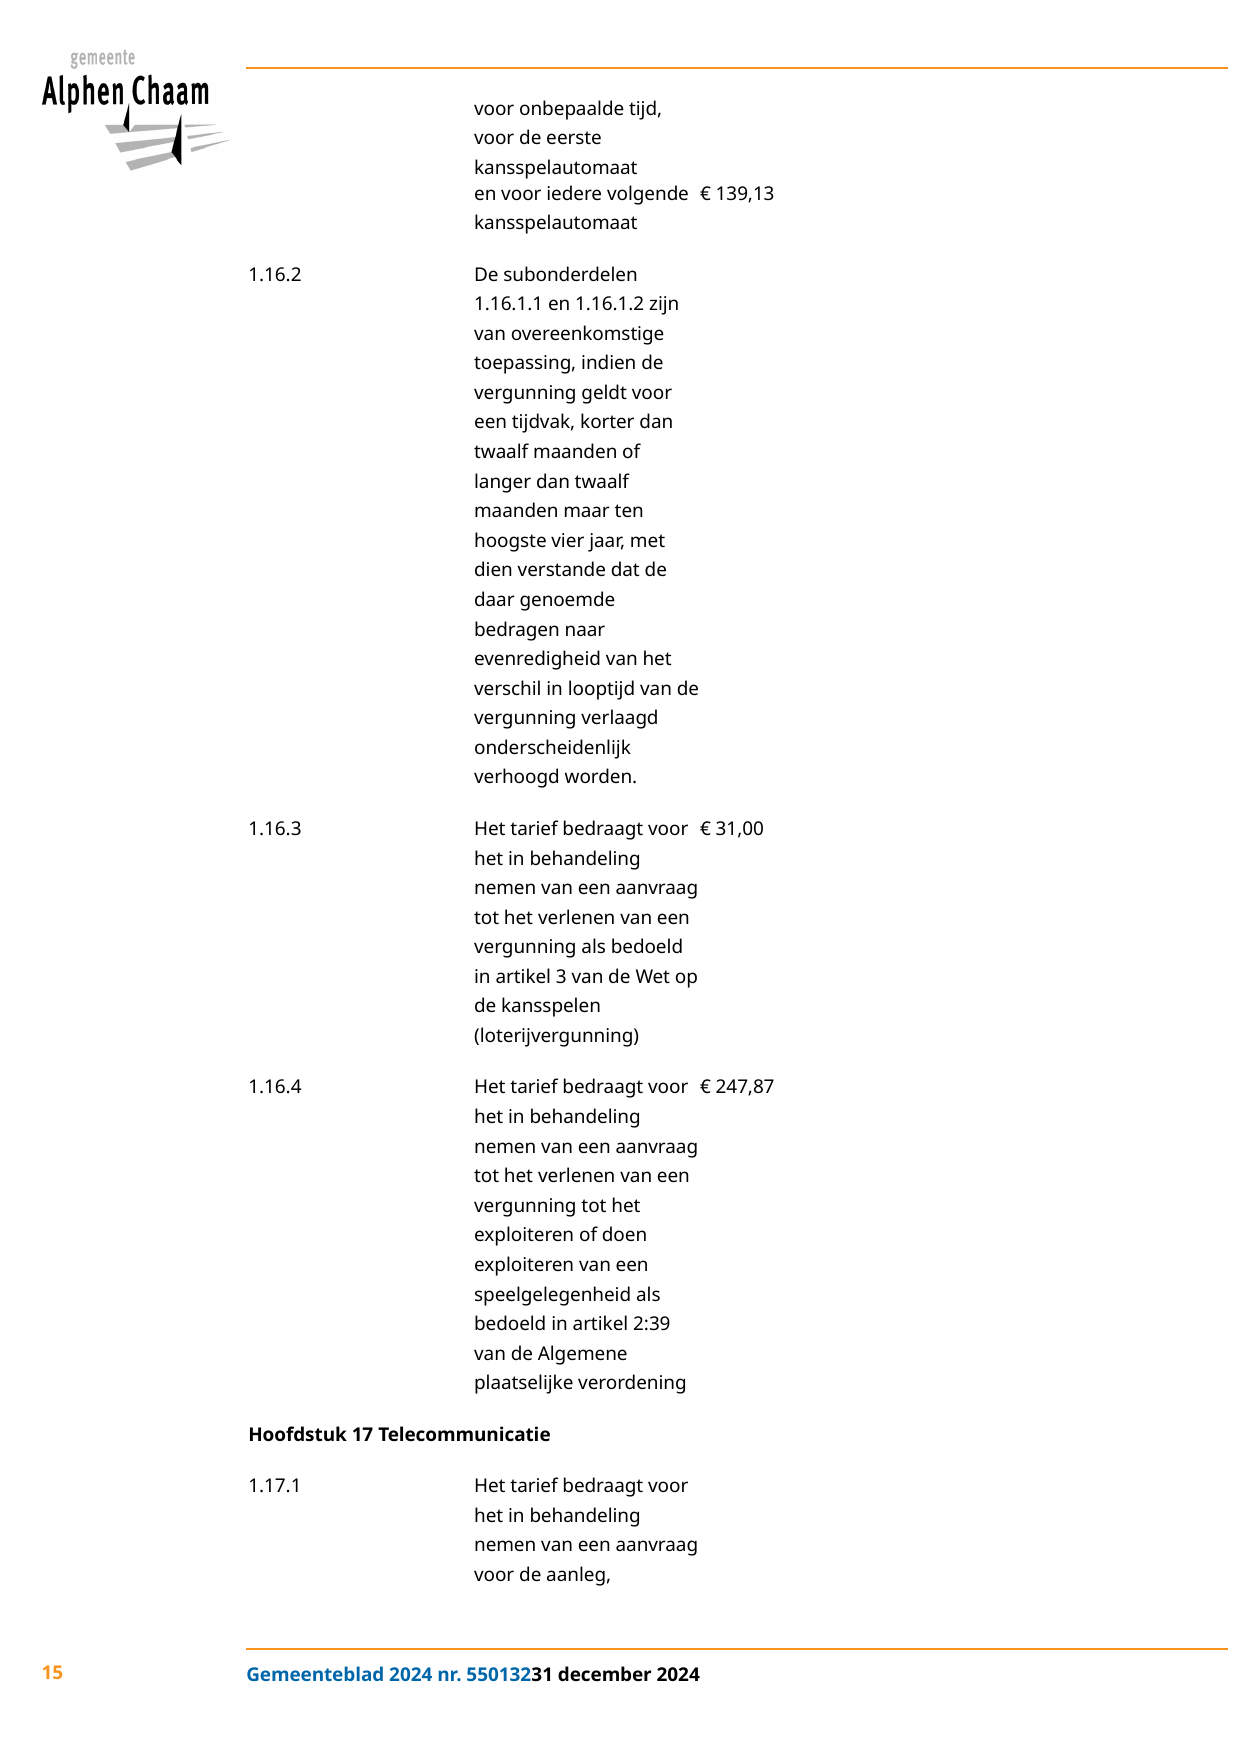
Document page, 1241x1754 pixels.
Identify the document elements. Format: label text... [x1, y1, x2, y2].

table_cell [926, 1074, 1152, 1395]
table_cell € 139,13 [700, 180, 926, 235]
table_cell [926, 789, 1152, 815]
table_cell [926, 1473, 1152, 1587]
picture [41, 47, 231, 172]
table_cell 1.16.3 [248, 815, 474, 1048]
table_cell [700, 235, 926, 261]
table_cell [474, 1447, 700, 1472]
table_cell 1.17.1 [248, 1473, 474, 1587]
table_cell [700, 95, 926, 180]
table_cell [248, 1447, 474, 1472]
table_cell [926, 1048, 1152, 1074]
table_cell [926, 261, 1152, 789]
table_cell [926, 180, 1152, 235]
table_cell [700, 1395, 926, 1421]
table_cell Het tarief bedraagt voor het in behandeling nemen van een aanvraag voor de aanleg, [474, 1473, 700, 1587]
table_cell [474, 789, 700, 815]
table_cell en voor iedere volgende kansspelautomaat [474, 180, 700, 235]
table_cell [700, 1048, 926, 1074]
table_cell Het tarief bedraagt voor het in behandeling nemen van een aanvraag tot het verlenen van een vergunning als bedoeld in artikel 3 van de Wet op de kansspelen (loterijvergunning) [474, 815, 700, 1048]
table_cell [248, 1395, 474, 1421]
table_cell [700, 1421, 926, 1447]
table_cell [474, 1048, 700, 1074]
table_cell [248, 1048, 474, 1074]
table_cell [700, 1473, 926, 1587]
table_cell [926, 1395, 1152, 1421]
table_cell Hoofdstuk 17 Telecommunicatie [248, 1421, 700, 1447]
table_cell Het tarief bedraagt voor het in behandeling nemen van een aanvraag tot het verlenen van een vergunning tot het exploiteren of doen exploiteren van een speelgelegenheid als bedoeld in artikel 2:39 van de Algemene plaatselijke verordening [474, 1074, 700, 1395]
table_cell [474, 235, 700, 261]
table_cell [926, 95, 1152, 180]
table_cell [926, 1421, 1152, 1447]
table_cell De subonderdelen 1.16.1.1 en 1.16.1.2 zijn van overeenkomstige toepassing, indien de vergunning geldt voor een tijdvak, korter dan twaalf maanden of langer dan twaalf maanden maar ten hoogste vier jaar, met dien verstande dat de daar genoemde bedragen naar evenredigheid van het verschil in looptijd van de vergunning verlaagd onderscheidenlijk verhoogd worden. [474, 261, 700, 789]
table_cell [700, 1447, 926, 1472]
table_cell [926, 1447, 1152, 1472]
table_cell [474, 1395, 700, 1421]
table_cell [700, 789, 926, 815]
table_cell [248, 95, 474, 235]
table_cell 1.16.2 [248, 261, 474, 789]
table_cell € 247,87 [700, 1074, 926, 1395]
table_cell [248, 789, 474, 815]
table_cell 1.16.4 [248, 1074, 474, 1395]
table_cell [248, 235, 474, 261]
table_cell [926, 815, 1152, 1048]
table_cell [926, 235, 1152, 261]
table_cell [700, 261, 926, 789]
table_cell voor onbepaalde tijd, voor de eerste kansspelautomaat [474, 95, 700, 180]
table_cell € 31,00 [700, 815, 926, 1048]
